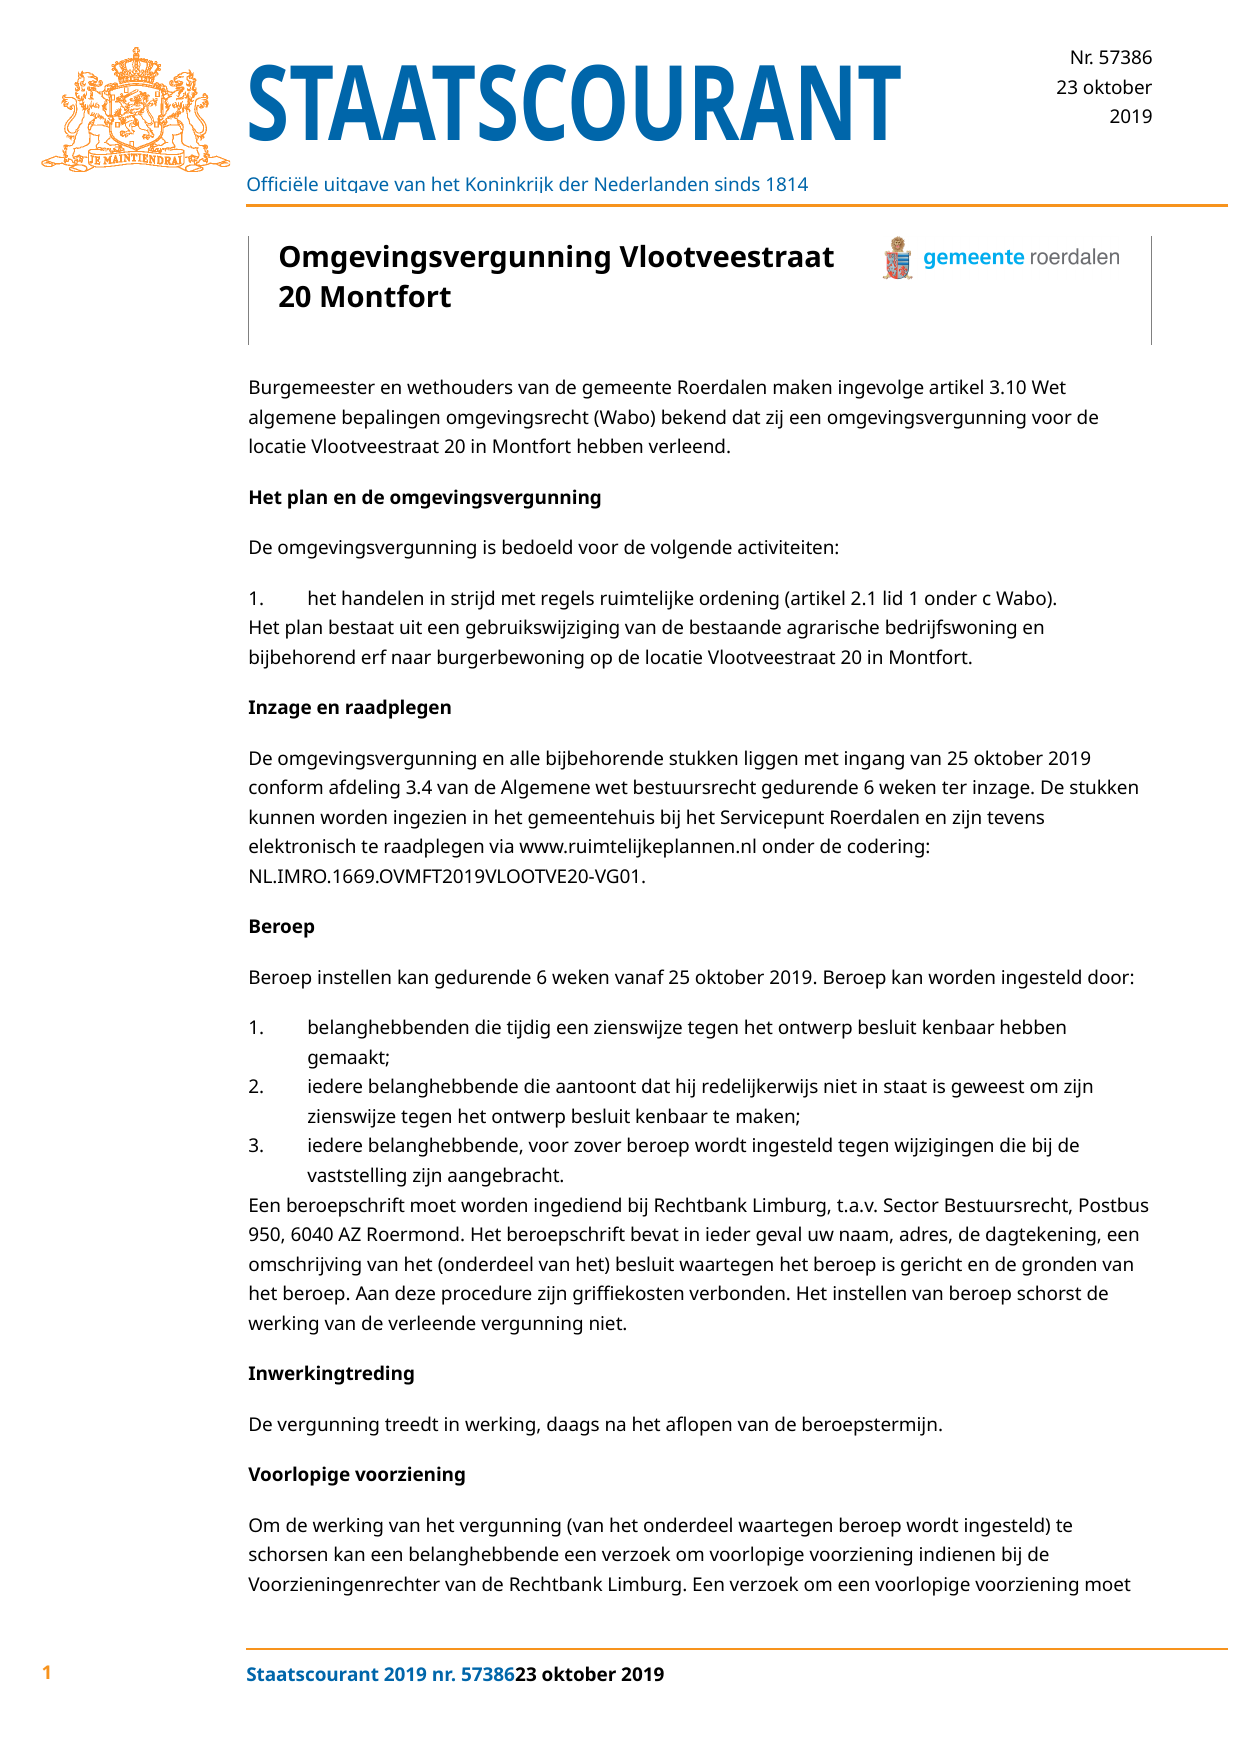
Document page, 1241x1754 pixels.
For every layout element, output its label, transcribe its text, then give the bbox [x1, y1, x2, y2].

text Inwerkingtreding [248, 1361, 1152, 1386]
text Het plan bestaat uit een gebruikswijziging van de bestaande agrarische bedrijfswoning en bijbehorend erf naar burgerbewoning op de locatie Vlootveestraat 20 in Montfort. [248, 614, 1152, 669]
picture [882, 236, 1119, 280]
text Voorlopige voorziening [248, 1461, 1152, 1487]
table_header [850, 236, 1151, 345]
text Beroep instellen kan gedurende 6 weken vanaf 25 oktober 2019. Beroep kan worden ingesteld door: [248, 964, 1152, 989]
list iedere belanghebbende die aantoont dat hij redelijkerwijs niet in staat is geweest om zijn zienswijze tegen het ontwerp besluit kenbaar te maken; [248, 1073, 1152, 1129]
text Burgemeester en wethouders van de gemeente Roerdalen maken ingevolge artikel 3.10 Wet algemene bepalingen omgevingsrecht (Wabo) bekend dat zij een omgevingsvergunning voor de locatie Vlootveestraat 20 in Montfort hebben verleend. [248, 374, 1152, 459]
text De omgevingsvergunning is bedoeld voor de volgende activiteiten: [248, 534, 1152, 560]
text Om de werking van het vergunning (van het onderdeel waartegen beroep wordt ingesteld) te schorsen kan een belanghebbende een verzoek om voorlopige voorziening indienen bij de Voorzieningenrechter van de Rechtbank Limburg. Een verzoek om een voorlopige voorziening moet [248, 1512, 1152, 1597]
list iedere belanghebbende, voor zover beroep wordt ingesteld tegen wijzigingen die bij de vaststelling zijn aangebracht. [248, 1133, 1152, 1188]
picture [41, 47, 231, 172]
text Inzage en raadplegen [248, 694, 1152, 720]
list het handelen in strijd met regels ruimtelijke ordening (artikel 2.1 lid 1 onder c Wabo). [248, 585, 1152, 610]
table_header Omgevingsvergunning Vlootveestraat 20 Montfort [249, 236, 850, 345]
text Een beroepschrift moet worden ingediend bij Rechtbank Limburg, t.a.v. Sector Bestuursrecht, Postbus 950, 6040 AZ Roermond. Het beroepschrift bevat in ieder geval uw naam, adres, de dagtekening, een omschrijving van het (onderdeel van het) besluit waartegen het beroep is gericht en de gronden van het beroep. Aan deze procedure zijn griffiekosten verbonden. Het instellen van beroep schorst de werking van de verleende vergunning niet. [248, 1192, 1152, 1336]
text Het plan en de omgevingsvergunning [248, 484, 1152, 509]
text Beroep [248, 913, 1152, 939]
text De vergunning treedt in werking, daags na het aflopen van de beroepstermijn. [248, 1411, 1152, 1437]
list belanghebbenden die tijdig een zienswijze tegen het ontwerp besluit kenbaar hebben gemaakt; [248, 1014, 1152, 1069]
text De omgevingsvergunning en alle bijbehorende stukken liggen met ingang van 25 oktober 2019 conform afdeling 3.4 van de Algemene wet bestuursrecht gedurende 6 weken ter inzage. De stukken kunnen worden ingezien in het gemeentehuis bij het Servicepunt Roerdalen en zijn tevens elektronisch te raadplegen via www.ruimtelijkeplannen.nl onder de codering: NL.IMRO.1669.OVMFT2019VLOOTVE20-VG01. [248, 745, 1152, 889]
